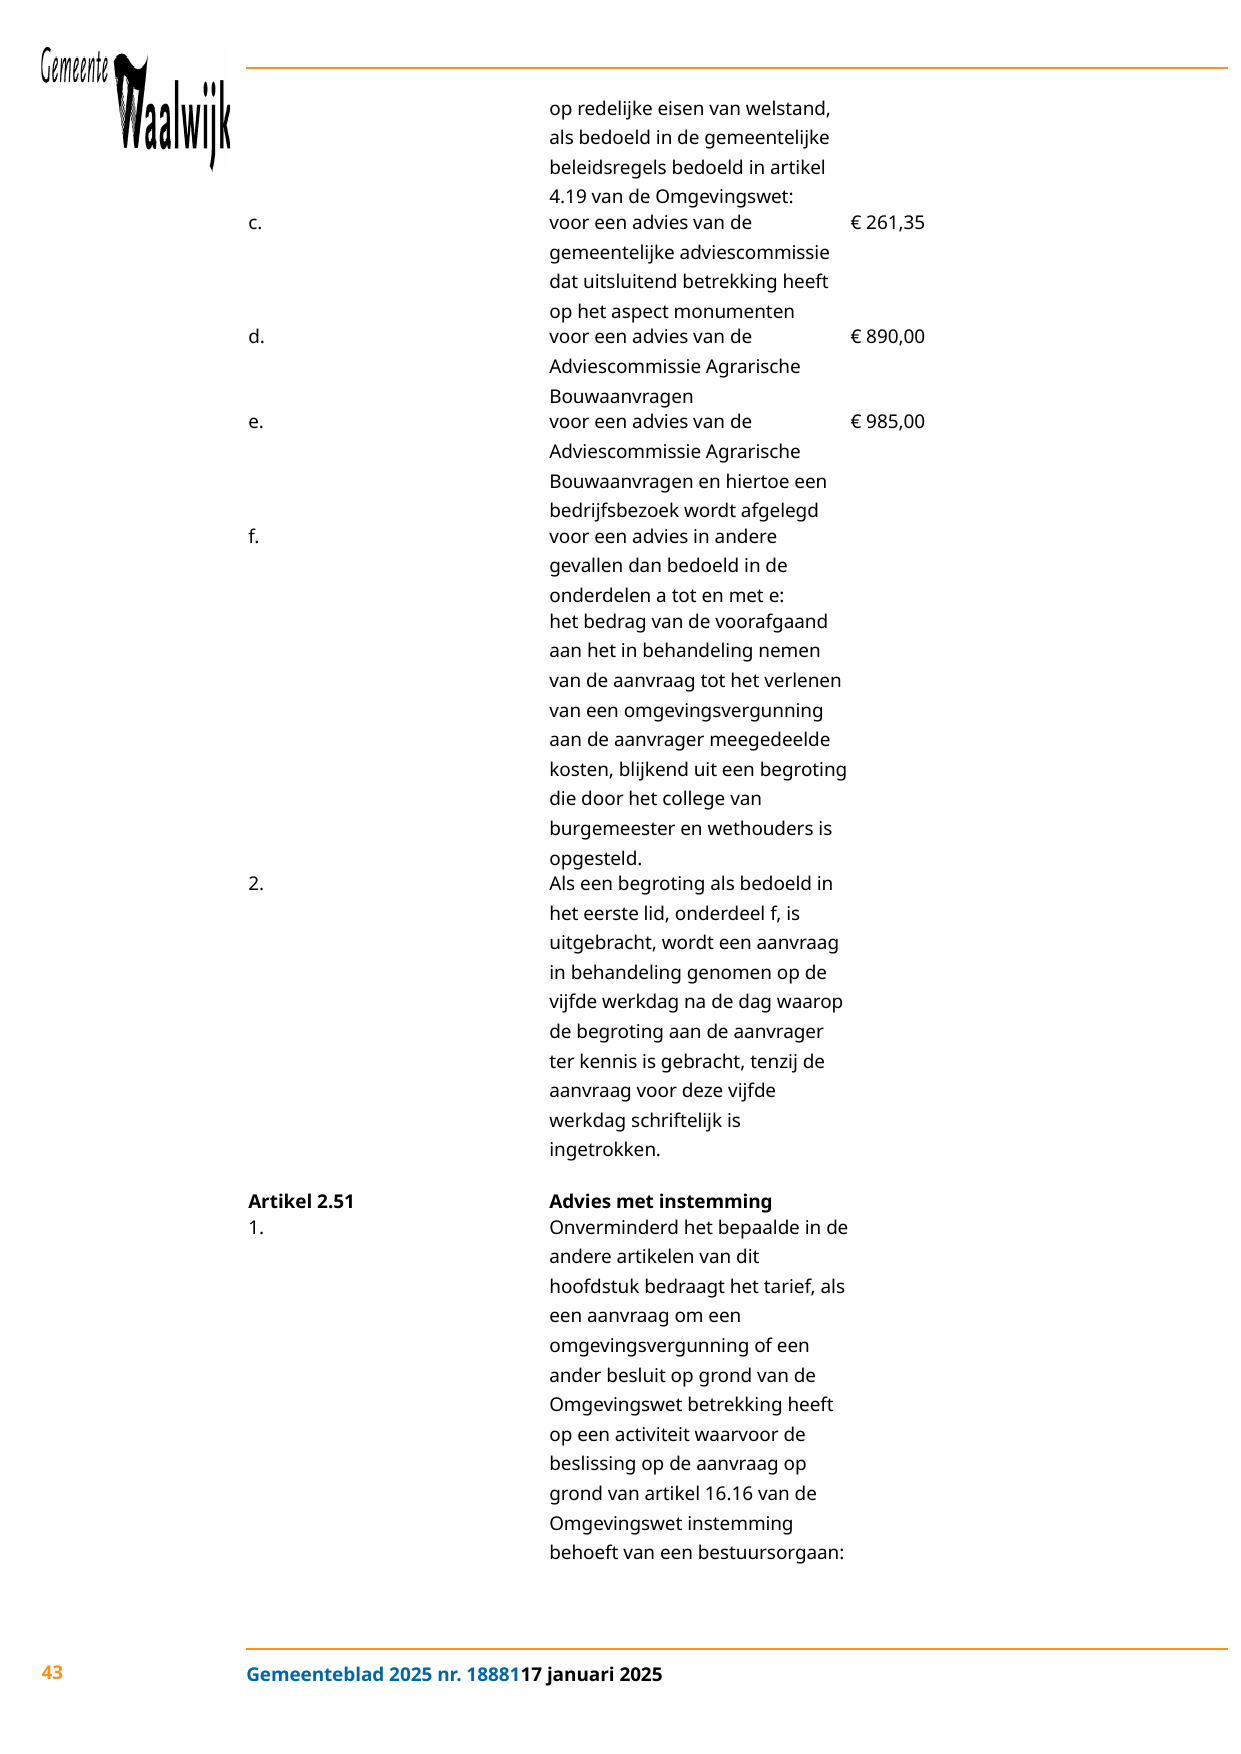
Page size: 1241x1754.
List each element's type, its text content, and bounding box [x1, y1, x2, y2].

table_cell [850, 608, 1152, 870]
table_cell 1. [248, 1214, 549, 1565]
table_cell het bedrag van de voorafgaand aan het in behandeling nemen van de aanvraag tot het verlenen van een omgevingsvergunning aan de aanvrager meegedeelde kosten, blijkend uit een begroting die door het college van burgemeester en wethouders is opgesteld. [549, 608, 850, 870]
table_cell [850, 1188, 1152, 1214]
table_cell 2. [248, 870, 549, 1162]
table_cell [850, 95, 1152, 209]
table_cell € 985,00 [850, 409, 1152, 523]
table_cell [850, 870, 1152, 1162]
table_cell [850, 1214, 1152, 1565]
picture [41, 47, 231, 172]
table_cell [850, 1163, 1152, 1188]
table_cell € 890,00 [850, 324, 1152, 409]
table_cell [248, 608, 549, 870]
table_cell voor een advies van de gemeentelijke adviescommissie dat uitsluitend betrekking heeft op het aspect monumenten [549, 209, 850, 324]
table_cell [549, 1163, 850, 1188]
table_cell op redelijke eisen van welstand, als bedoeld in de gemeentelijke beleidsregels bedoeld in artikel 4.19 van de Omgevingswet: [549, 95, 850, 209]
table_cell e. [248, 409, 549, 523]
table_cell Artikel 2.51 [248, 1188, 549, 1214]
table_cell € 261,35 [850, 209, 1152, 324]
table_cell [248, 95, 549, 209]
table_cell Onverminderd het bepaalde in de andere artikelen van dit hoofdstuk bedraagt het tarief, als een aanvraag om een omgevingsvergunning of een ander besluit op grond van de Omgevingswet betrekking heeft op een activiteit waarvoor de beslissing op de aanvraag op grond van artikel 16.16 van de Omgevingswet instemming behoeft van een bestuursorgaan: [549, 1214, 850, 1565]
table_cell Als een begroting als bedoeld in het eerste lid, onderdeel f, is uitgebracht, wordt een aanvraag in behandeling genomen op de vijfde werkdag na de dag waarop de begroting aan de aanvrager ter kennis is gebracht, tenzij de aanvraag voor deze vijfde werkdag schriftelijk is ingetrokken. [549, 870, 850, 1162]
table_cell [850, 523, 1152, 608]
table_cell voor een advies in andere gevallen dan bedoeld in de onderdelen a tot en met e: [549, 523, 850, 608]
table_cell f. [248, 523, 549, 608]
table_cell d. [248, 324, 549, 409]
table_cell voor een advies van de Adviescommissie Agrarische Bouwaanvragen [549, 324, 850, 409]
table_cell [248, 1163, 549, 1188]
table_cell voor een advies van de Adviescommissie Agrarische Bouwaanvragen en hiertoe een bedrijfsbezoek wordt afgelegd [549, 409, 850, 523]
table_cell c. [248, 209, 549, 324]
table_cell Advies met instemming [549, 1188, 850, 1214]
